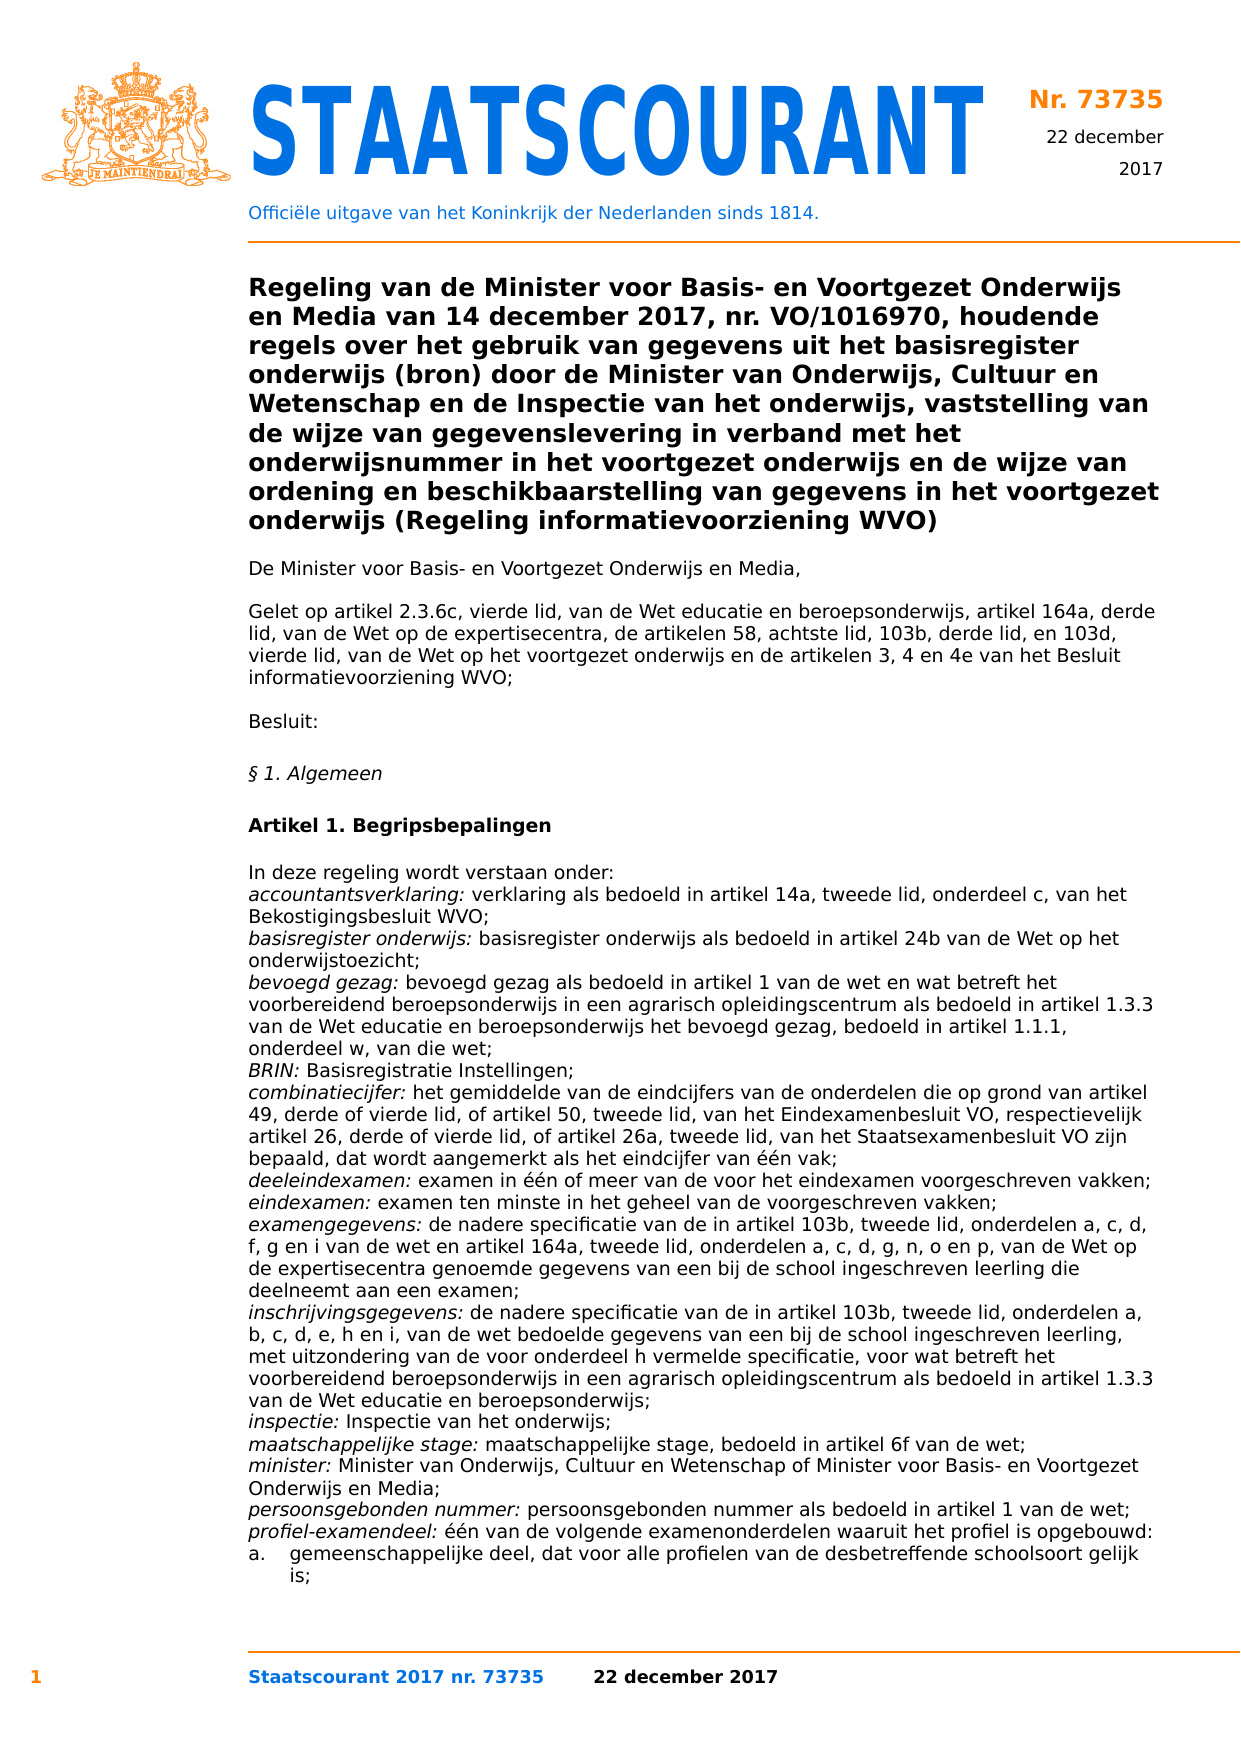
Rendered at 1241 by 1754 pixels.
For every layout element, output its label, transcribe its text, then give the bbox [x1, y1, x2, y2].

table_cell Officiële uitgave van het Koninkrijk der Nederlanden sinds 1814. [248, 203, 1240, 241]
text Besluit: [248, 711, 1163, 733]
subtitle Artikel 1. Begripsbepalingen [248, 815, 1163, 837]
text combinatiecijfer: het gemiddelde van de eindcijfers van de onderdelen die op grond van artikel 49, derde of vierde lid, of artikel 50, tweede lid, van het Eindexamenbesluit VO, respectievelijk artikel 26, derde of vierde lid, of artikel 26a, tweede lid, van het Staatsexamenbesluit VO zijn bepaald, dat wordt aangemerkt als het eindcijfer van één vak; [248, 1082, 1163, 1170]
text a. gemeenschappelijke deel, dat voor alle profielen van de desbetreffende schoolsoort gelijk is; [248, 1543, 1163, 1587]
text maatschappelijke stage: maatschappelijke stage, bedoeld in artikel 6f van de wet; [248, 1433, 1163, 1455]
text De Minister voor Basis- en Voortgezet Onderwijs en Media, [248, 557, 1163, 579]
table_header Nr. 73735 [998, 62, 1240, 121]
subtitle § 1. Algemeen [248, 763, 1163, 785]
picture [41, 62, 231, 186]
text examengegevens: de nadere specificatie van de in artikel 103b, tweede lid, onderdelen a, c, d, f, g en i van de wet en artikel 164a, tweede lid, onderdelen a, c, d, g, n, o en p, van de Wet op de expertisecentra genoemde gegevens van een bij de school ingeschreven leerling die deelneemt aan een examen; [248, 1214, 1163, 1302]
text accountantsverklaring: verklaring als bedoeld in artikel 14a, tweede lid, onderdeel c, van het Bekostigingsbesluit WVO; [248, 884, 1163, 928]
text minister: Minister van Onderwijs, Cultuur en Wetenschap of Minister voor Basis- en Voortgezet Onderwijs en Media; [248, 1455, 1163, 1499]
text inspectie: Inspectie van het onderwijs; [248, 1411, 1163, 1433]
text deeleindexamen: examen in één of meer van de voor het eindexamen voorgeschreven vakken; [248, 1170, 1163, 1192]
text basisregister onderwijs: basisregister onderwijs als bedoeld in artikel 24b van de Wet op het onderwijstoezicht; [248, 928, 1163, 972]
subtitle Regeling van de Minister voor Basis- en Voortgezet Onderwijs en Media van 14 december 2017, nr. VO/1016970, houdende regels over het gebruik van gegevens uit het basisregister onderwijs (bron) door de Minister van Onderwijs, Cultuur en Wetenschap en de Inspectie van het onderwijs, vaststelling van de wijze van gegevenslevering in verband met het onderwijsnummer in het voortgezet onderwijs en de wijze van ordening en beschikbaarstelling van gegevens in het voortgezet onderwijs (Regeling informatievoorziening WVO) [248, 273, 1163, 536]
table_header [25, 62, 248, 241]
text bevoegd gezag: bevoegd gezag als bedoeld in artikel 1 van de wet en wat betreft het voorbereidend beroepsonderwijs in een agrarisch opleidingscentrum als bedoeld in artikel 1.3.3 van de Wet educatie en beroepsonderwijs het bevoegd gezag, bedoeld in artikel 1.1.1, onderdeel w, van die wet; [248, 972, 1163, 1060]
table_header STAATSCOURANT [248, 62, 998, 203]
table_cell 22 december [998, 121, 1240, 153]
text Gelet op artikel 2.3.6c, vierde lid, van de Wet educatie en beroepsonderwijs, artikel 164a, derde lid, van de Wet op de expertisecentra, de artikelen 58, achtste lid, 103b, derde lid, en 103d, vierde lid, van de Wet op het voortgezet onderwijs en de artikelen 3, 4 en 4e van het Besluit informatievoorziening WVO; [248, 601, 1163, 689]
text profiel-examendeel: één van de volgende examenonderdelen waaruit het profiel is opgebouwd: [248, 1521, 1163, 1543]
text eindexamen: examen ten minste in het geheel van de voorgeschreven vakken; [248, 1192, 1163, 1214]
text In deze regeling wordt verstaan onder: [248, 862, 1163, 884]
text inschrijvingsgegevens: de nadere specificatie van de in artikel 103b, tweede lid, onderdelen a, b, c, d, e, h en i, van de wet bedoelde gegevens van een bij de school ingeschreven leerling, met uitzondering van de voor onderdeel h vermelde specificatie, voor wat betreft het voorbereidend beroepsonderwijs in een agrarisch opleidingscentrum als bedoeld in artikel 1.3.3 van de Wet educatie en beroepsonderwijs; [248, 1302, 1163, 1411]
table_cell 2017 [998, 153, 1240, 203]
text persoonsgebonden nummer: persoonsgebonden nummer als bedoeld in artikel 1 van de wet; [248, 1499, 1163, 1521]
text BRIN: Basisregistratie Instellingen; [248, 1060, 1163, 1082]
